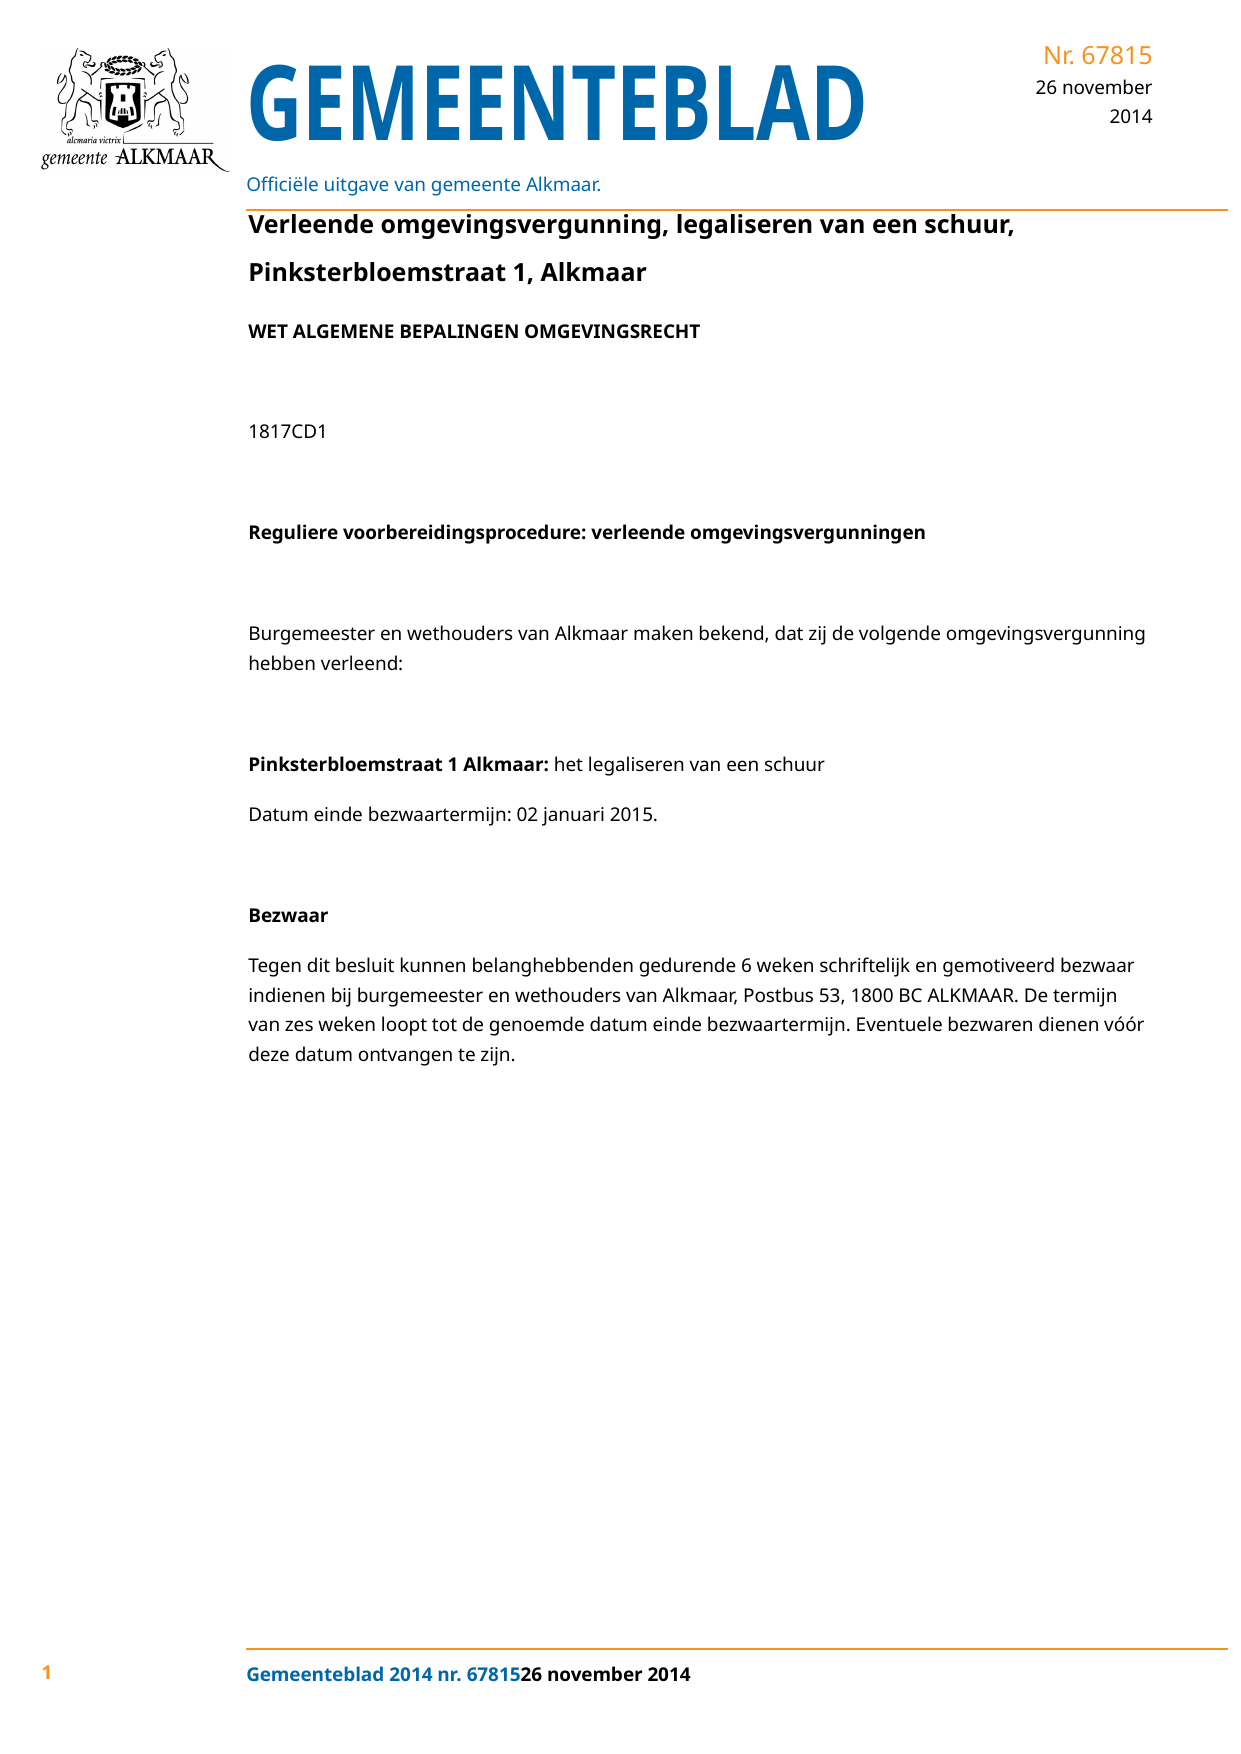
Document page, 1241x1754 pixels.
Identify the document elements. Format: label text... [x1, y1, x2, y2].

text WET ALGEMENE BEPALINGEN OMGEVINGSRECHT [248, 318, 1152, 344]
text Tegen dit besluit kunnen belanghebbenden gedurende 6 weken schriftelijk en gemotiveerd bezwaar indienen bij burgemeester en wethouders van Alkmaar, Postbus 53, 1800 BC ALKMAAR. De termijn van zes weken loopt tot de genoemde datum einde bezwaartermijn. Eventuele bezwaren dienen vóór deze datum ontvangen te zijn. [248, 952, 1152, 1067]
text Bezwaar [248, 902, 1152, 928]
text Verleende omgevingsvergunning, legaliseren van een schuur, Pinksterbloemstraat 1, Alkmaar [248, 211, 1152, 288]
text 1817CD1 [248, 419, 1152, 444]
text Reguliere voorbereidingsprocedure: verleende omgevingsvergunningen [248, 519, 1152, 545]
text Pinksterbloemstraat 1 Alkmaar: het legaliseren van een schuur [248, 751, 1152, 777]
picture [41, 47, 231, 172]
text Burgemeester en wethouders van Alkmaar maken bekend, dat zij de volgende omgevingsvergunning hebben verleend: [248, 620, 1152, 676]
text Datum einde bezwaartermijn: 02 januari 2015. [248, 801, 1152, 827]
